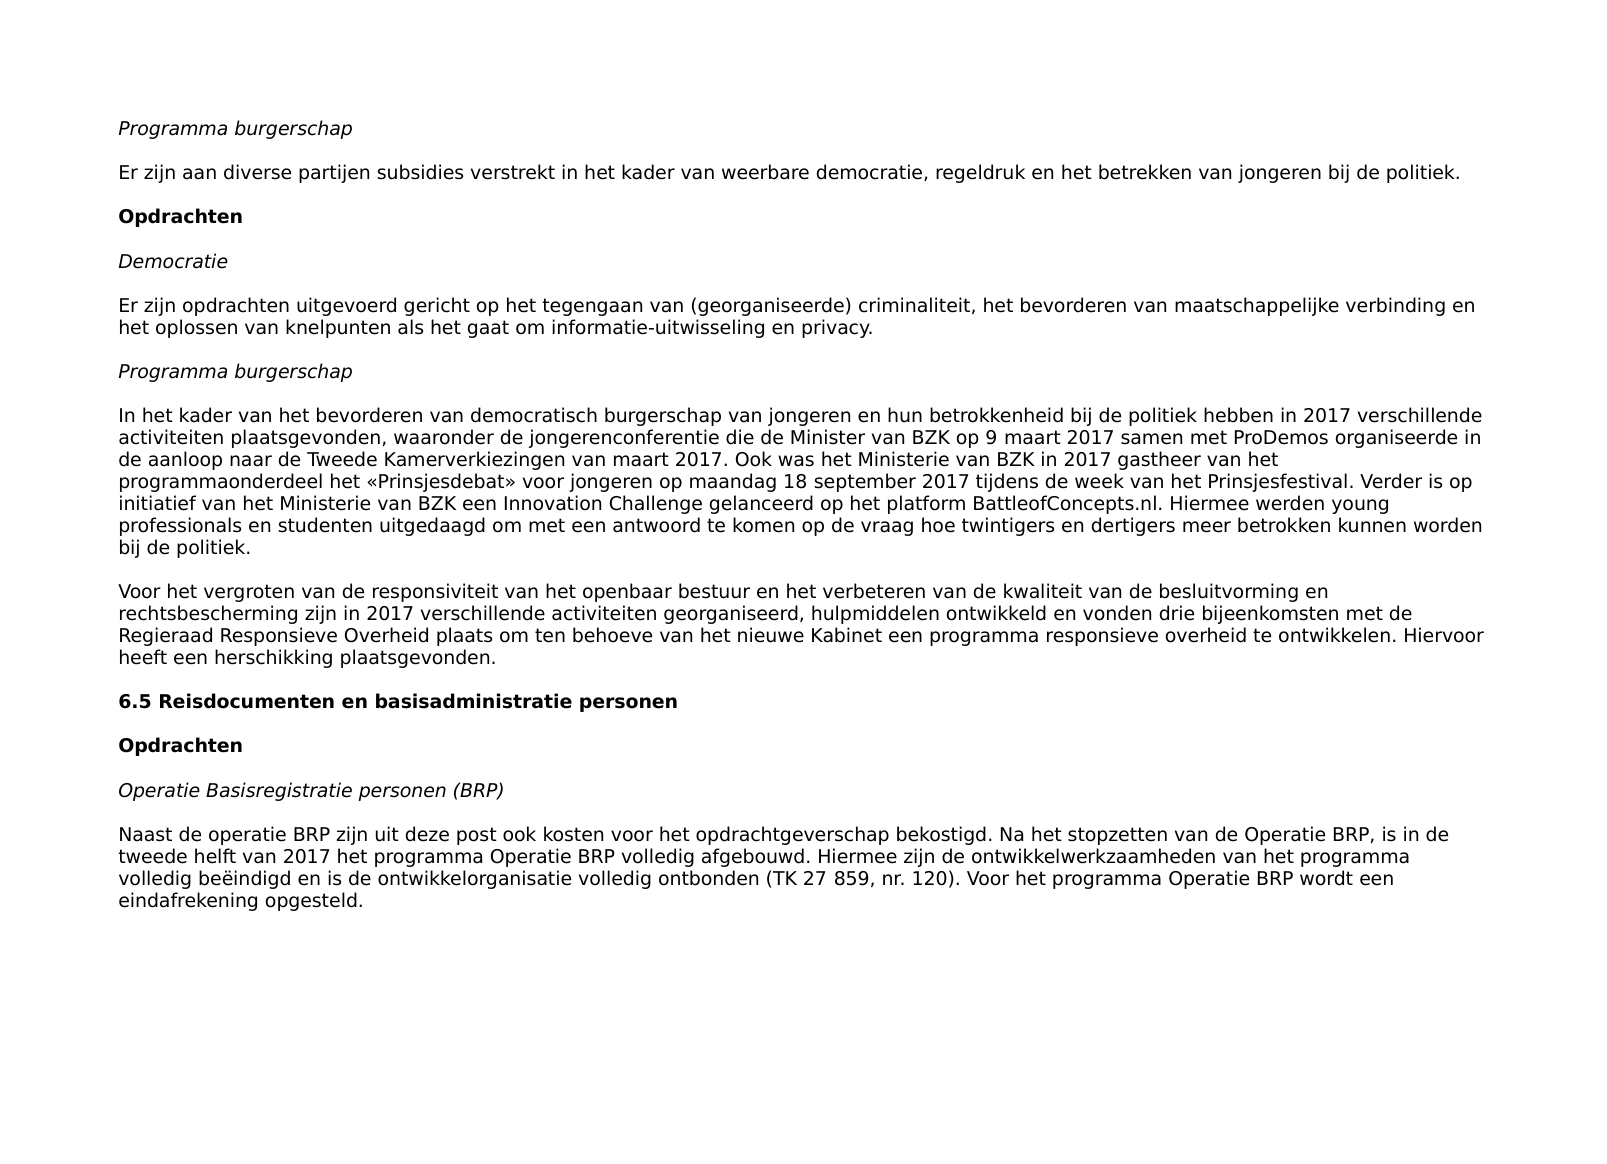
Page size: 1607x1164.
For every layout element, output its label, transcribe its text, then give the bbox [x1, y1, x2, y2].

subtitle Operatie Basisregistratie personen (BRP) [118, 779, 1488, 802]
text In het kader van het bevorderen van democratisch burgerschap van jongeren en hun betrokkenheid bij de politiek hebben in 2017 verschillende activiteiten plaatsgevonden, waaronder de jongerenconferentie die de Minister van BZK op 9 maart 2017 samen met ProDemos organiseerde in de aanloop naar de Tweede Kamerverkiezingen van maart 2017. Ook was het Ministerie van BZK in 2017 gastheer van het programmaonderdeel het «Prinsjesdebat» voor jongeren op maandag 18 september 2017 tijdens de week van het Prinsjesfestival. Verder is op initiatief van het Ministerie van BZK een Innovation Challenge gelanceerd op het platform BattleofConcepts.nl. Hiermee werden young professionals en studenten uitgedaagd om met een antwoord te komen op de vraag hoe twintigers en dertigers meer betrokken kunnen worden bij de politiek. [118, 405, 1488, 559]
text Er zijn aan diverse partijen subsidies verstrekt in het kader van weerbare democratie, regeldruk en het betrekken van jongeren bij de politiek. [118, 162, 1488, 184]
subtitle 6.5 Reisdocumenten en basisadministratie personen [118, 691, 1488, 713]
subtitle Opdrachten [118, 735, 1488, 757]
subtitle Democratie [118, 251, 1488, 273]
subtitle Programma burgerschap [118, 361, 1488, 383]
text Er zijn opdrachten uitgevoerd gericht op het tegengaan van (georganiseerde) criminaliteit, het bevorderen van maatschappelijke verbinding en het oplossen van knelpunten als het gaat om informatie-uitwisseling en privacy. [118, 295, 1488, 339]
subtitle Programma burgerschap [118, 118, 1488, 140]
text Naast de operatie BRP zijn uit deze post ook kosten voor het opdrachtgeverschap bekostigd. Na het stopzetten van de Operatie BRP, is in de tweede helft van 2017 het programma Operatie BRP volledig afgebouwd. Hiermee zijn de ontwikkelwerkzaamheden van het programma volledig beëindigd en is de ontwikkelorganisatie volledig ontbonden (TK 27 859, nr. 120). Voor het programma Operatie BRP wordt een eindafrekening opgesteld. [118, 824, 1488, 912]
text Voor het vergroten van de responsiviteit van het openbaar bestuur en het verbeteren van de kwaliteit van de besluitvorming en rechtsbescherming zijn in 2017 verschillende activiteiten georganiseerd, hulpmiddelen ontwikkeld en vonden drie bijeenkomsten met de Regieraad Responsieve Overheid plaats om ten behoeve van het nieuwe Kabinet een programma responsieve overheid te ontwikkelen. Hiervoor heeft een herschikking plaatsgevonden. [118, 581, 1488, 669]
subtitle Opdrachten [118, 206, 1488, 228]
